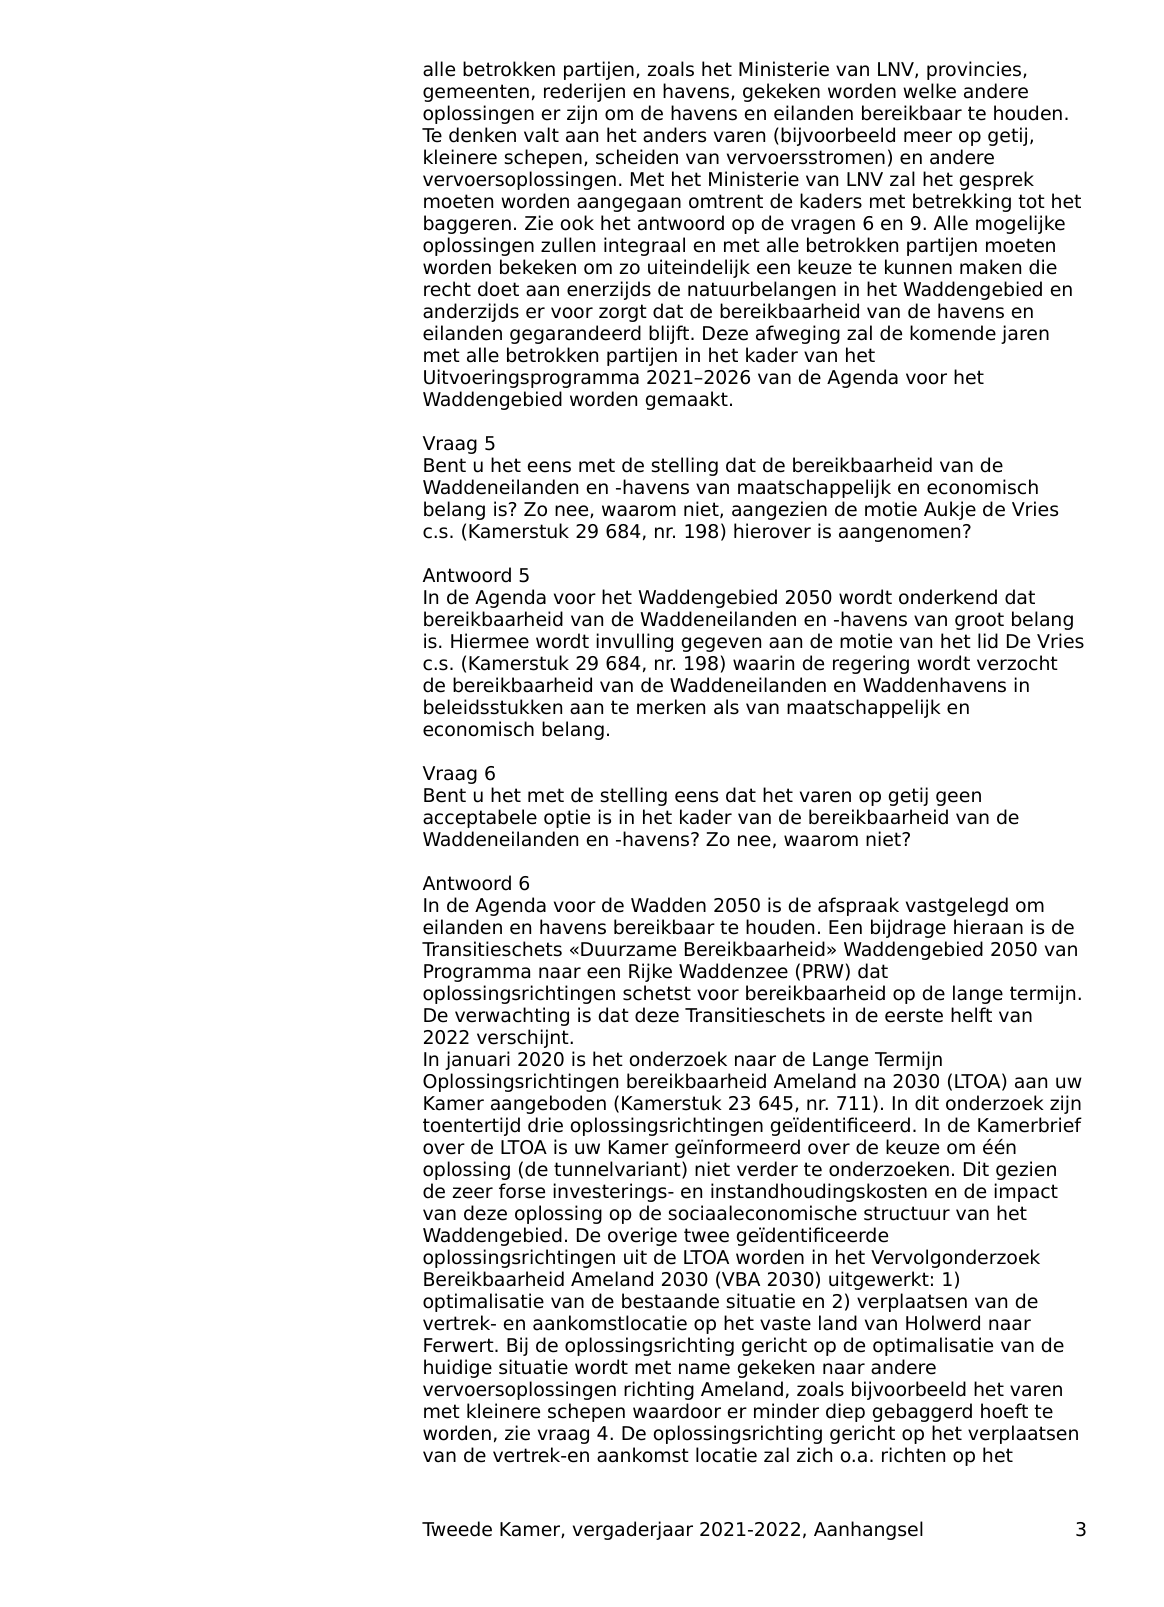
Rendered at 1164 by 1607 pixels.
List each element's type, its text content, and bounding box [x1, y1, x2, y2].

text Antwoord 6 [422, 873, 1087, 895]
text In januari 2020 is het onderzoek naar de Lange Termijn Oplossingsrichtingen bereikbaarheid Ameland na 2030 (LTOA) aan uw Kamer aangeboden (Kamerstuk 23 645, nr. 711). In dit onderzoek zijn toentertijd drie oplossingsrichtingen geïdentificeerd. In de Kamerbrief over de LTOA is uw Kamer geïnformeerd over de keuze om één oplossing (de tunnelvariant) niet verder te onderzoeken. Dit gezien de zeer forse investerings- en instandhoudingskosten en de impact van deze oplossing op de sociaaleconomische structuur van het Waddengebied. De overige twee geïdentificeerde oplossingsrichtingen uit de LTOA worden in het Vervolgonderzoek Bereikbaarheid Ameland 2030 (VBA 2030) uitgewerkt: 1) optimalisatie van de bestaande situatie en 2) verplaatsen van de vertrek- en aankomstlocatie op het vaste land van Holwerd naar Ferwert. Bij de oplossingsrichting gericht op de optimalisatie van de huidige situatie wordt met name gekeken naar andere vervoersoplossingen richting Ameland, zoals bijvoorbeeld het varen met kleinere schepen waardoor er minder diep gebaggerd hoeft te worden, zie vraag 4. De oplossingsrichting gericht op het verplaatsen van de vertrek-en aankomst locatie zal zich o.a. richten op het [422, 1049, 1087, 1467]
text Bent u het eens met de stelling dat de bereikbaarheid van de Waddeneilanden en -havens van maatschappelijk en economisch belang is? Zo nee, waarom niet, aangezien de motie Aukje de Vries c.s. (Kamerstuk 29 684, nr. 198) hierover is aangenomen? [422, 455, 1087, 543]
text In de Agenda voor het Waddengebied 2050 wordt onderkend dat bereikbaarheid van de Waddeneilanden en -havens van groot belang is. Hiermee wordt invulling gegeven aan de motie van het lid De Vries c.s. (Kamerstuk 29 684, nr. 198) waarin de regering wordt verzocht de bereikbaarheid van de Waddeneilanden en Waddenhavens in beleidsstukken aan te merken als van maatschappelijk en economisch belang. [422, 587, 1087, 741]
text Antwoord 5 [422, 565, 1087, 587]
text alle betrokken partijen, zoals het Ministerie van LNV, provincies, gemeenten, rederijen en havens, gekeken worden welke andere oplossingen er zijn om de havens en eilanden bereikbaar te houden. Te denken valt aan het anders varen (bijvoorbeeld meer op getij, kleinere schepen, scheiden van vervoersstromen) en andere vervoersoplossingen. Met het Ministerie van LNV zal het gesprek moeten worden aangegaan omtrent de kaders met betrekking tot het baggeren. Zie ook het antwoord op de vragen 6 en 9. Alle mogelijke oplossingen zullen integraal en met alle betrokken partijen moeten worden bekeken om zo uiteindelijk een keuze te kunnen maken die recht doet aan enerzijds de natuurbelangen in het Waddengebied en anderzijds er voor zorgt dat de bereikbaarheid van de havens en eilanden gegarandeerd blijft. Deze afweging zal de komende jaren met alle betrokken partijen in het kader van het Uitvoeringsprogramma 2021–2026 van de Agenda voor het Waddengebied worden gemaakt. [422, 59, 1087, 411]
text Vraag 5 [422, 433, 1087, 455]
text Vraag 6 [422, 763, 1087, 785]
text In de Agenda voor de Wadden 2050 is de afspraak vastgelegd om eilanden en havens bereikbaar te houden. Een bijdrage hieraan is de Transitieschets «Duurzame Bereikbaarheid» Waddengebied 2050 van Programma naar een Rijke Waddenzee (PRW) dat oplossingsrichtingen schetst voor bereikbaarheid op de lange termijn. De verwachting is dat deze Transitieschets in de eerste helft van 2022 verschijnt. [422, 895, 1087, 1049]
text Bent u het met de stelling eens dat het varen op getij geen acceptabele optie is in het kader van de bereikbaarheid van de Waddeneilanden en -havens? Zo nee, waarom niet? [422, 785, 1087, 851]
